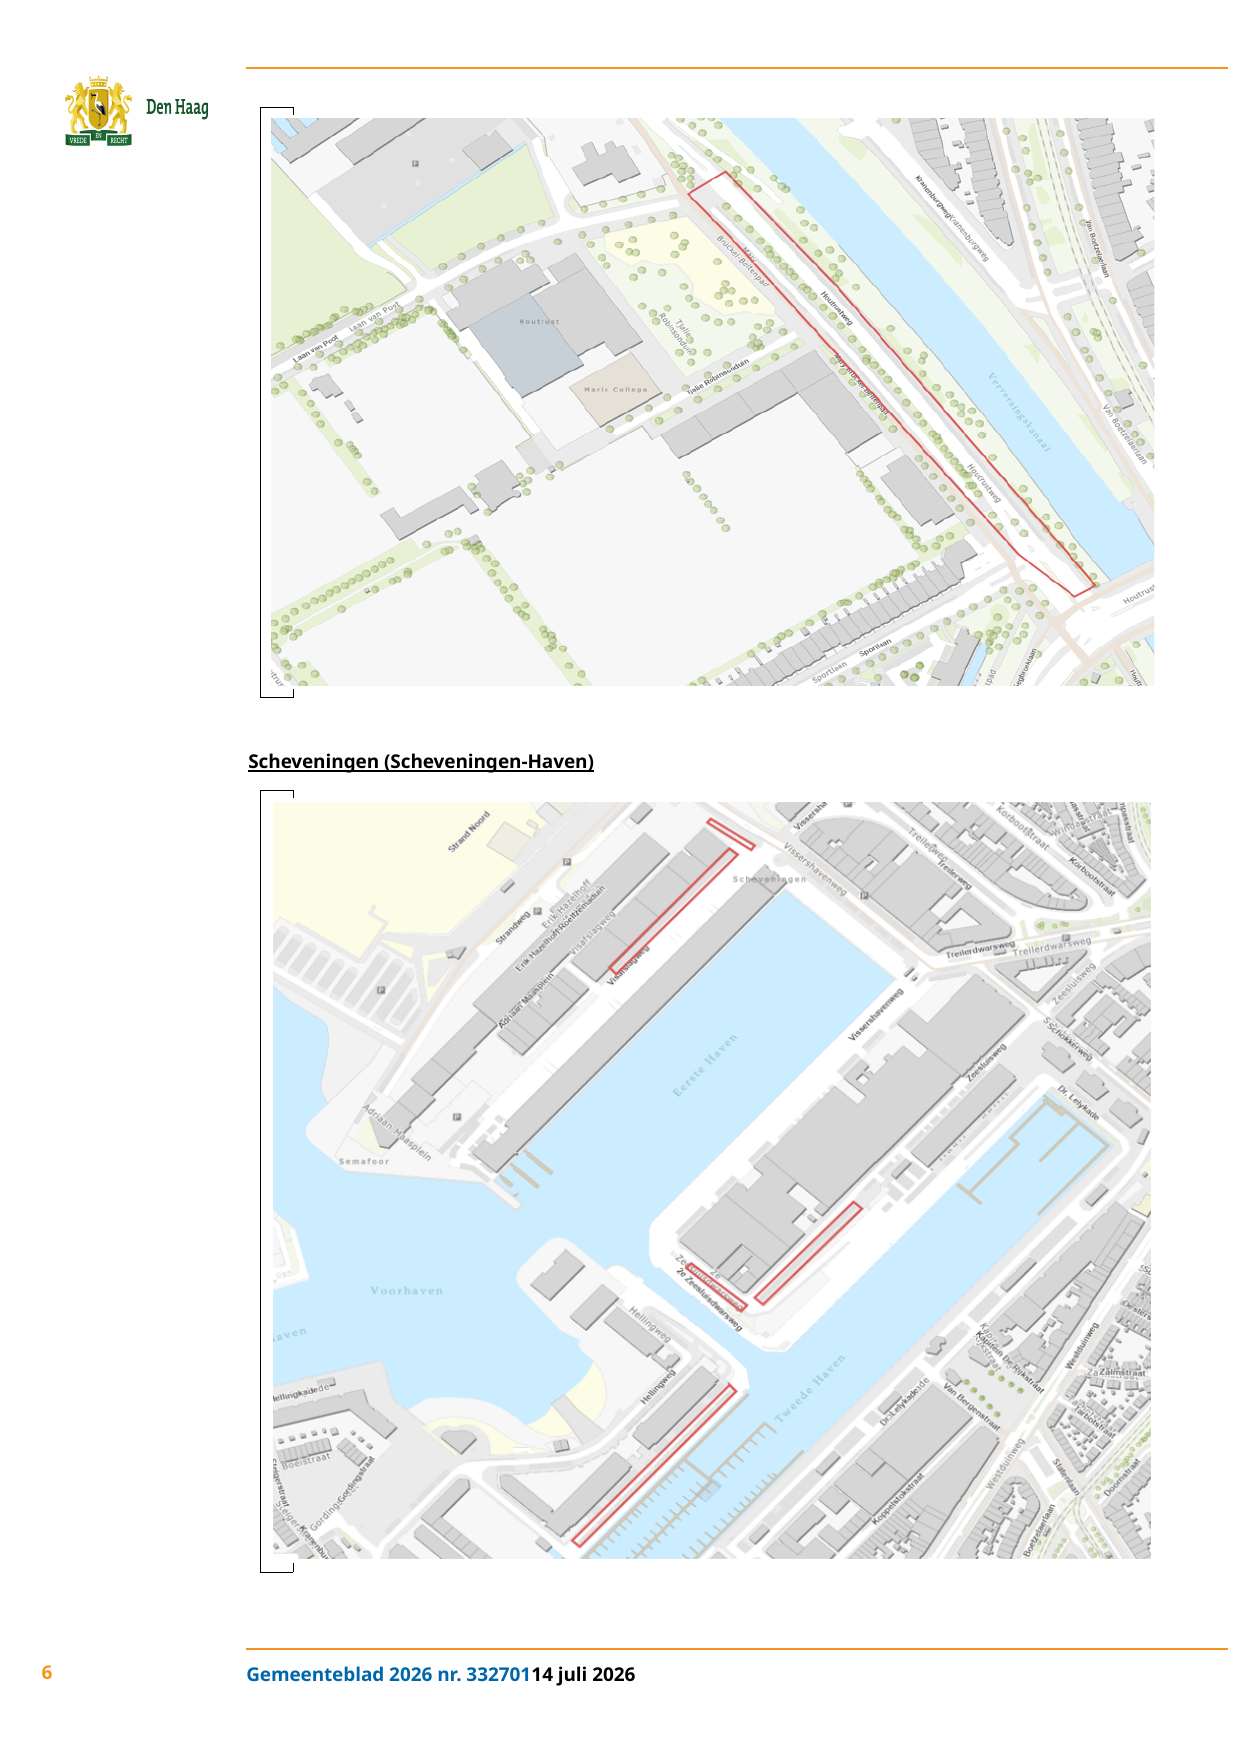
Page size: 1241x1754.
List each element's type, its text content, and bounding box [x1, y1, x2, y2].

picture [41, 47, 231, 172]
text Scheveningen (Scheveningen-Haven) [248, 748, 1152, 774]
picture [268, 798, 1155, 1563]
picture [268, 115, 1155, 689]
